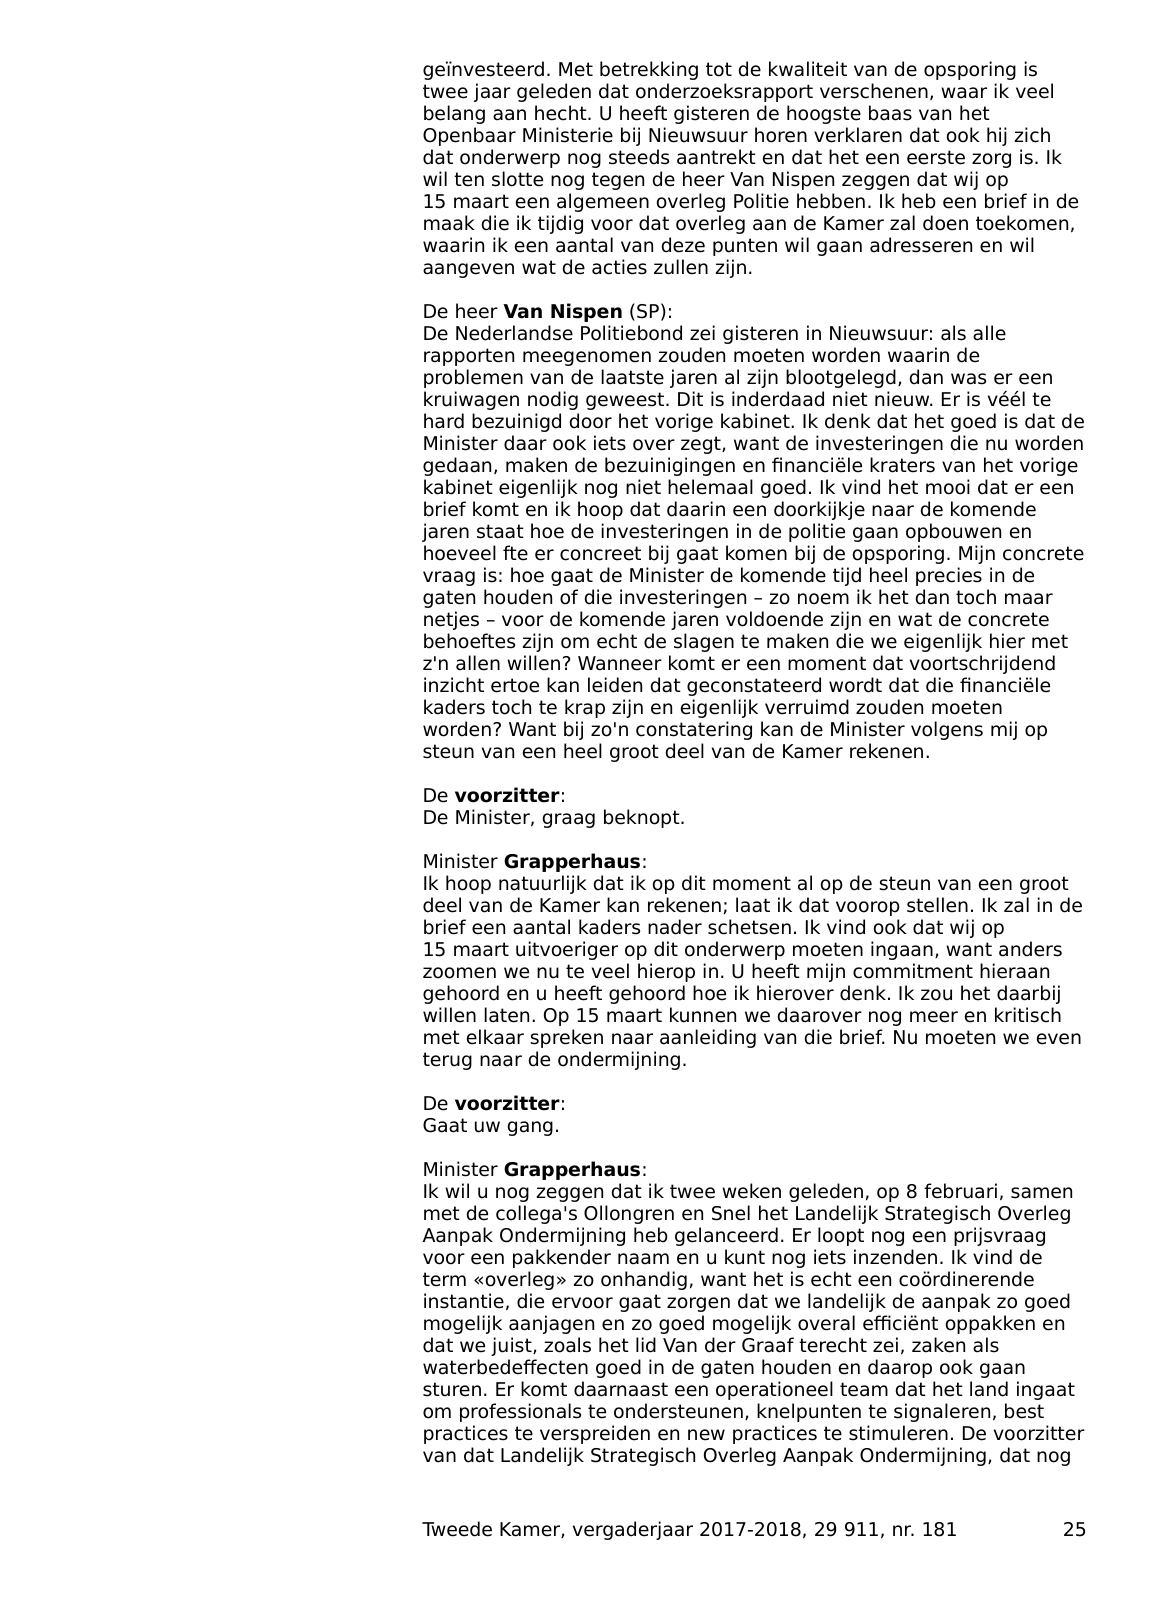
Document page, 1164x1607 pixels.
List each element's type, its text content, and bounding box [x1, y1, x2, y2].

text De voorzitter: [422, 1093, 1087, 1115]
text De Nederlandse Politiebond zei gisteren in Nieuwsuur: als alle rapporten meegenomen zouden moeten worden waarin de problemen van de laatste jaren al zijn blootgelegd, dan was er een kruiwagen nodig geweest. Dit is inderdaad niet nieuw. Er is véél te hard bezuinigd door het vorige kabinet. Ik denk dat het goed is dat de Minister daar ook iets over zegt, want de investeringen die nu worden gedaan, maken de bezuinigingen en financiële kraters van het vorige kabinet eigenlijk nog niet helemaal goed. Ik vind het mooi dat er een brief komt en ik hoop dat daarin een doorkijkje naar de komende jaren staat hoe de investeringen in de politie gaan opbouwen en hoeveel fte er concreet bij gaat komen bij de opsporing. Mijn concrete vraag is: hoe gaat de Minister de komende tijd heel precies in de gaten houden of die investeringen – zo noem ik het dan toch maar netjes – voor de komende jaren voldoende zijn en wat de concrete behoeftes zijn om echt de slagen te maken die we eigenlijk hier met z'n allen willen? Wanneer komt er een moment dat voortschrijdend inzicht ertoe kan leiden dat geconstateerd wordt dat die financiële kaders toch te krap zijn en eigenlijk verruimd zouden moeten worden? Want bij zo'n constatering kan de Minister volgens mij op steun van een heel groot deel van de Kamer rekenen. [422, 323, 1087, 763]
text Gaat uw gang. [422, 1115, 1087, 1137]
text De voorzitter: [422, 785, 1087, 807]
text Ik wil u nog zeggen dat ik twee weken geleden, op 8 februari, samen met de collega's Ollongren en Snel het Landelijk Strategisch Overleg Aanpak Ondermijning heb gelanceerd. Er loopt nog een prijsvraag voor een pakkender naam en u kunt nog iets inzenden. Ik vind de term «overleg» zo onhandig, want het is echt een coördinerende instantie, die ervoor gaat zorgen dat we landelijk de aanpak zo goed mogelijk aanjagen en zo goed mogelijk overal efficiënt oppakken en dat we juist, zoals het lid Van der Graaf terecht zei, zaken als waterbedeffecten goed in de gaten houden en daarop ook gaan sturen. Er komt daarnaast een operationeel team dat het land ingaat om professionals te ondersteunen, knelpunten te signaleren, best practices te verspreiden en new practices te stimuleren. De voorzitter van dat Landelijk Strategisch Overleg Aanpak Ondermijning, dat nog [422, 1181, 1087, 1467]
text geïnvesteerd. Met betrekking tot de kwaliteit van de opsporing is twee jaar geleden dat onderzoeksrapport verschenen, waar ik veel belang aan hecht. U heeft gisteren de hoogste baas van het Openbaar Ministerie bij Nieuwsuur horen verklaren dat ook hij zich dat onderwerp nog steeds aantrekt en dat het een eerste zorg is. Ik wil ten slotte nog tegen de heer Van Nispen zeggen dat wij op 15 maart een algemeen overleg Politie hebben. Ik heb een brief in de maak die ik tijdig voor dat overleg aan de Kamer zal doen toekomen, waarin ik een aantal van deze punten wil gaan adresseren en wil aangeven wat de acties zullen zijn. [422, 59, 1087, 279]
text Minister Grapperhaus: [422, 1159, 1087, 1181]
text De heer Van Nispen (SP): [422, 301, 1087, 323]
text Minister Grapperhaus: [422, 851, 1087, 873]
text De Minister, graag beknopt. [422, 807, 1087, 829]
text Ik hoop natuurlijk dat ik op dit moment al op de steun van een groot deel van de Kamer kan rekenen; laat ik dat voorop stellen. Ik zal in de brief een aantal kaders nader schetsen. Ik vind ook dat wij op 15 maart uitvoeriger op dit onderwerp moeten ingaan, want anders zoomen we nu te veel hierop in. U heeft mijn commitment hieraan gehoord en u heeft gehoord hoe ik hierover denk. Ik zou het daarbij willen laten. Op 15 maart kunnen we daarover nog meer en kritisch met elkaar spreken naar aanleiding van die brief. Nu moeten we even terug naar de ondermijning. [422, 873, 1087, 1071]
